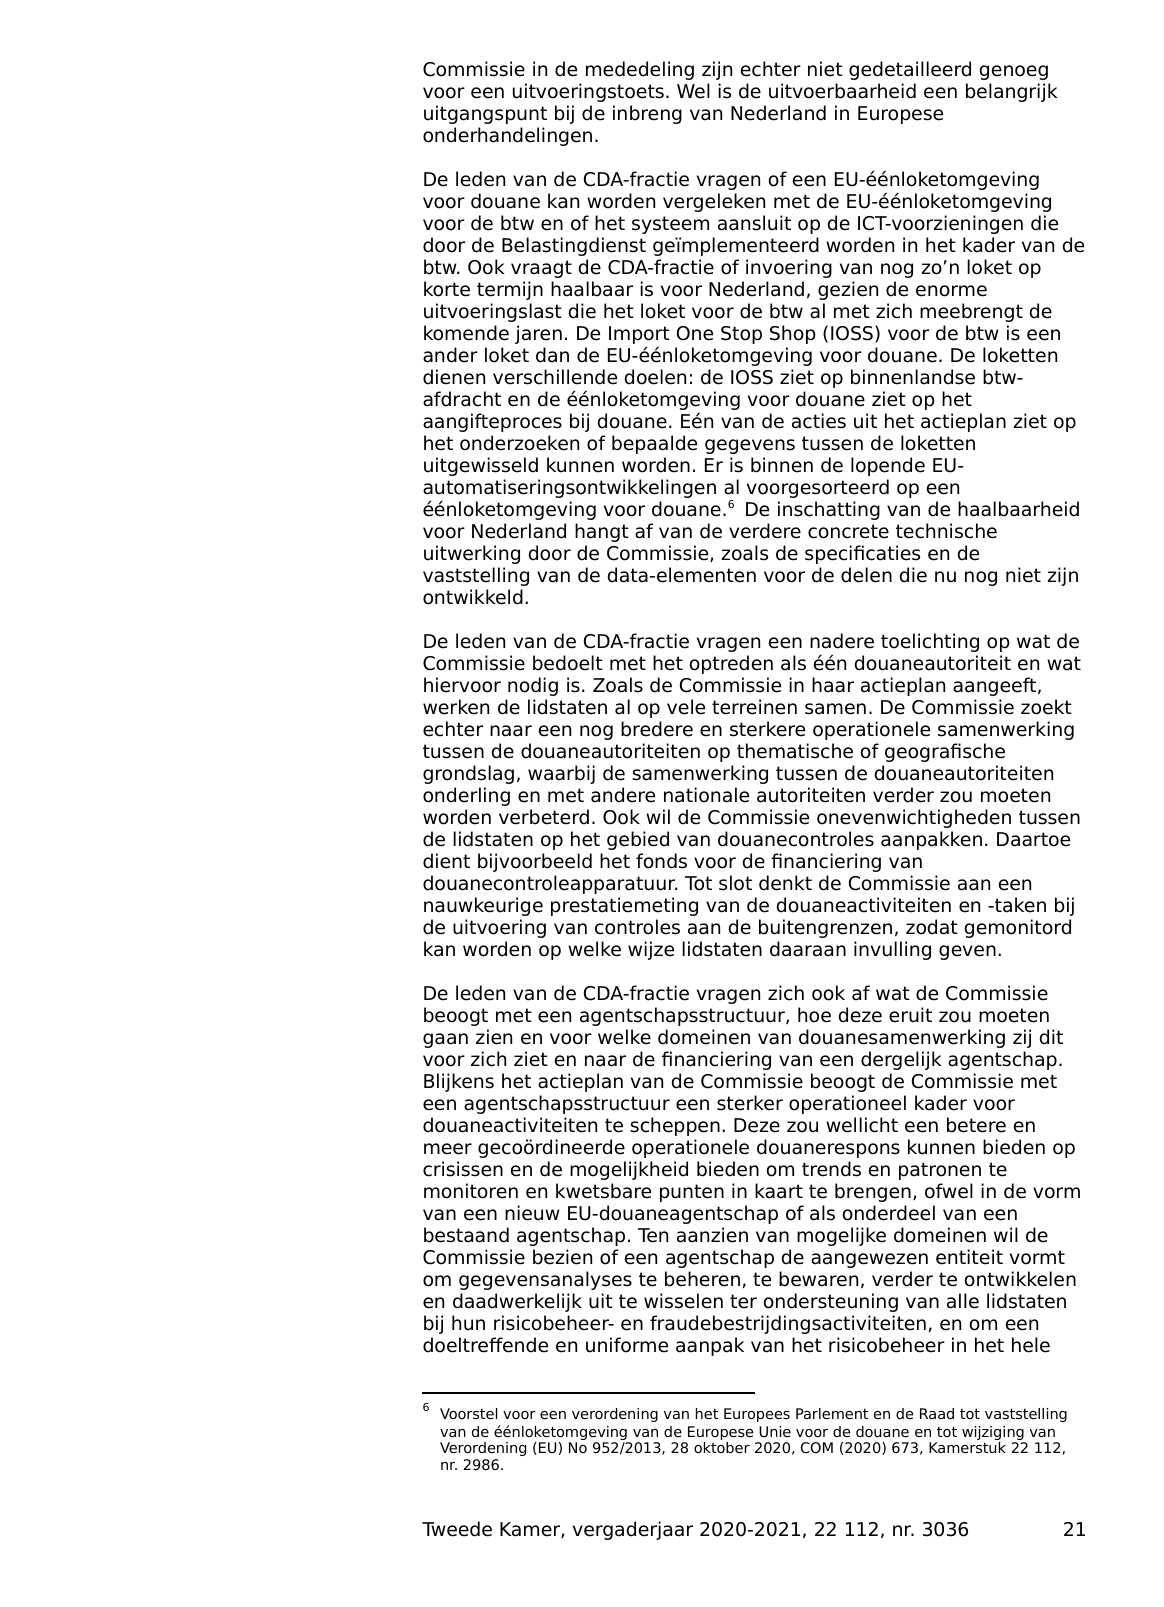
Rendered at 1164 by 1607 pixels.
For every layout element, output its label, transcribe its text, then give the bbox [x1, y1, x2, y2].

text De leden van de CDA-fractie vragen zich ook af wat de Commissie beoogt met een agentschapsstructuur, hoe deze eruit zou moeten gaan zien en voor welke domeinen van douanesamenwerking zij dit voor zich ziet en naar de financiering van een dergelijk agentschap. Blijkens het actieplan van de Commissie beoogt de Commissie met een agentschapsstructuur een sterker operationeel kader voor douaneactiviteiten te scheppen. Deze zou wellicht een betere en meer gecoördineerde operationele douanerespons kunnen bieden op crisissen en de mogelijkheid bieden om trends en patronen te monitoren en kwetsbare punten in kaart te brengen, ofwel in de vorm van een nieuw EU-douaneagentschap of als onderdeel van een bestaand agentschap. Ten aanzien van mogelijke domeinen wil de Commissie bezien of een agentschap de aangewezen entiteit vormt om gegevensanalyses te beheren, te bewaren, verder te ontwikkelen en daadwerkelijk uit te wisselen ter ondersteuning van alle lidstaten bij hun risicobeheer- en fraudebestrijdingsactiviteiten, en om een doeltreffende en uniforme aanpak van het risicobeheer in het hele [422, 983, 1087, 1356]
text De leden van de CDA-fractie vragen een nadere toelichting op wat de Commissie bedoelt met het optreden als één douaneautoriteit en wat hiervoor nodig is. Zoals de Commissie in haar actieplan aangeeft, werken de lidstaten al op vele terreinen samen. De Commissie zoekt echter naar een nog bredere en sterkere operationele samenwerking tussen de douaneautoriteiten op thematische of geografische grondslag, waarbij de samenwerking tussen de douaneautoriteiten onderling en met andere nationale autoriteiten verder zou moeten worden verbeterd. Ook wil de Commissie onevenwichtigheden tussen de lidstaten op het gebied van douanecontroles aanpakken. Daartoe dient bijvoorbeeld het fonds voor de financiering van douanecontroleapparatuur. Tot slot denkt de Commissie aan een nauwkeurige prestatiemeting van de douaneactiviteiten en -taken bij de uitvoering van controles aan de buitengrenzen, zodat gemonitord kan worden op welke wijze lidstaten daaraan invulling geven. [422, 631, 1087, 961]
text De leden van de CDA-fractie vragen of een EU-éénloketomgeving voor douane kan worden vergeleken met de EU-éénloketomgeving voor de btw en of het systeem aansluit op de ICT-voorzieningen die door de Belastingdienst geïmplementeerd worden in het kader van de btw. Ook vraagt de CDA-fractie of invoering van nog zo’n loket op korte termijn haalbaar is voor Nederland, gezien de enorme uitvoeringslast die het loket voor de btw al met zich meebrengt de komende jaren. De Import One Stop Shop (IOSS) voor de btw is een ander loket dan de EU-éénloketomgeving voor douane. De loketten dienen verschillende doelen: de IOSS ziet op binnenlandse btw-afdracht en de éénloketomgeving voor douane ziet op het aangifteproces bij douane. Eén van de acties uit het actieplan ziet op het onderzoeken of bepaalde gegevens tussen de loketten uitgewisseld kunnen worden. Er is binnen de lopende EU-automatiseringsontwikkelingen al voorgesorteerd op een éénloketomgeving voor douane. De inschatting van de haalbaarheid voor Nederland hangt af van de verdere concrete technische uitwerking door de Commissie, zoals de specificaties en de vaststelling van de data-elementen voor de delen die nu nog niet zijn ontwikkeld. [422, 169, 1087, 609]
text Commissie in de mededeling zijn echter niet gedetailleerd genoeg voor een uitvoeringstoets. Wel is de uitvoerbaarheid een belangrijk uitgangspunt bij de inbreng van Nederland in Europese onderhandelingen. [422, 59, 1087, 147]
text Voorstel voor een verordening van het Europees Parlement en de Raad tot vaststelling van de éénloketomgeving van de Europese Unie voor de douane en tot wijziging van Verordening (EU) No 952/2013, 28 oktober 2020, COM (2020) 673, Kamerstuk 22 112, nr. 2986. [422, 1402, 1087, 1474]
